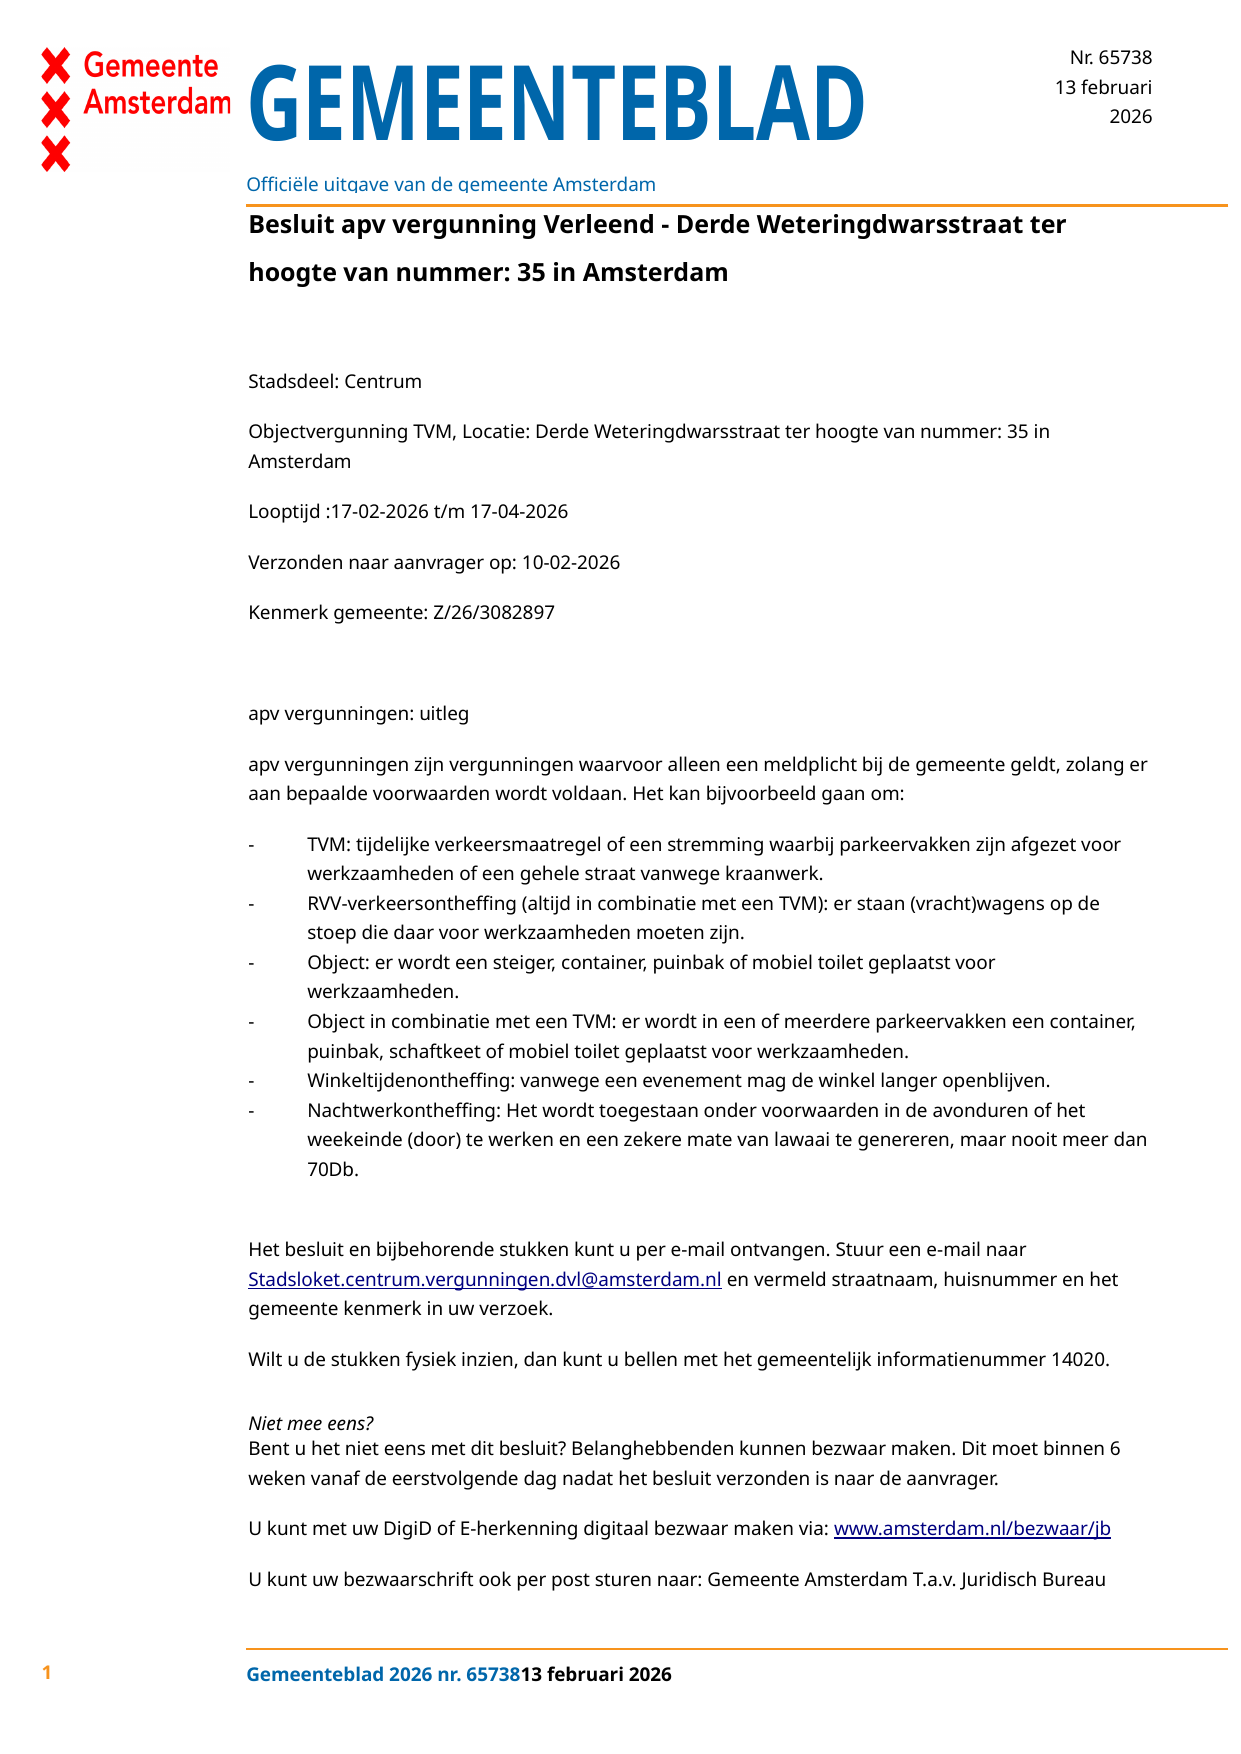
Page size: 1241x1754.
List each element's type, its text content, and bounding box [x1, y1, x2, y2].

text Wilt u de stukken fysiek inzien, dan kunt u bellen met het gemeentelijk informatienummer 14020. [248, 1346, 1152, 1372]
list RVV-verkeersontheffing (altijd in combinatie met een TVM): er staan (vracht)wagens op de stoep die daar voor werkzaamheden moeten zijn. [248, 890, 1152, 945]
text Objectvergunning TVM, Locatie: Derde Weteringdwarsstraat ter hoogte van nummer: 35 in Amsterdam [248, 419, 1152, 474]
text apv vergunningen: uitleg [248, 700, 1152, 726]
list TVM: tijdelijke verkeersmaatregel of een stremming waarbij parkeervakken zijn afgezet voor werkzaamheden of een gehele straat vanwege kraanwerk. [248, 831, 1152, 886]
text Besluit apv vergunning Verleend - Derde Weteringdwarsstraat ter hoogte van nummer: 35 in Amsterdam [248, 207, 1152, 288]
text Stadsdeel: Centrum [248, 368, 1152, 394]
text Looptijd :17-02-2026 t/m 17-04-2026 [248, 499, 1152, 524]
text U kunt uw bezwaarschrift ook per post sturen naar: Gemeente Amsterdam T.a.v. Juridisch Bureau [248, 1566, 1152, 1592]
picture [41, 47, 231, 172]
list Winkeltijdenontheffing: vanwege een evenement mag de winkel langer openblijven. [248, 1067, 1152, 1093]
text Het besluit en bijbehorende stukken kunt u per e-mail ontvangen. Stuur een e-mail naar Stadsloket.centrum.vergunningen.dvl@amsterdam.nl en vermeld straatnaam, huisnummer en het gemeente kenmerk in uw verzoek. [248, 1236, 1152, 1321]
text Niet mee eens? [248, 1410, 1152, 1436]
list Nachtwerkontheffing: Het wordt toegestaan onder voorwaarden in de avonduren of het weekeinde (door) te werken en een zekere mate van lawaai te genereren, maar nooit meer dan 70Db. [248, 1097, 1152, 1182]
text Bent u het niet eens met dit besluit? Belanghebbenden kunnen bezwaar maken. Dit moet binnen 6 weken vanaf de eerstvolgende dag nadat het besluit verzonden is naar de aanvrager. [248, 1436, 1152, 1491]
list Object in combinatie met een TVM: er wordt in een of meerdere parkeervakken een container, puinbak, schaftkeet of mobiel toilet geplaatst voor werkzaamheden. [248, 1008, 1152, 1064]
text Kenmerk gemeente: Z/26/3082897 [248, 599, 1152, 625]
text U kunt met uw DigiD of E-herkenning digitaal bezwaar maken via: www.amsterdam.nl/bezwaar/jb [248, 1516, 1152, 1541]
text apv vergunningen zijn vergunningen waarvoor alleen een meldplicht bij de gemeente geldt, zolang er aan bepaalde voorwaarden wordt voldaan. Het kan bijvoorbeeld gaan om: [248, 751, 1152, 806]
list Object: er wordt een steiger, container, puinbak of mobiel toilet geplaatst voor werkzaamheden. [248, 949, 1152, 1004]
text Verzonden naar aanvrager op: 10-02-2026 [248, 549, 1152, 575]
